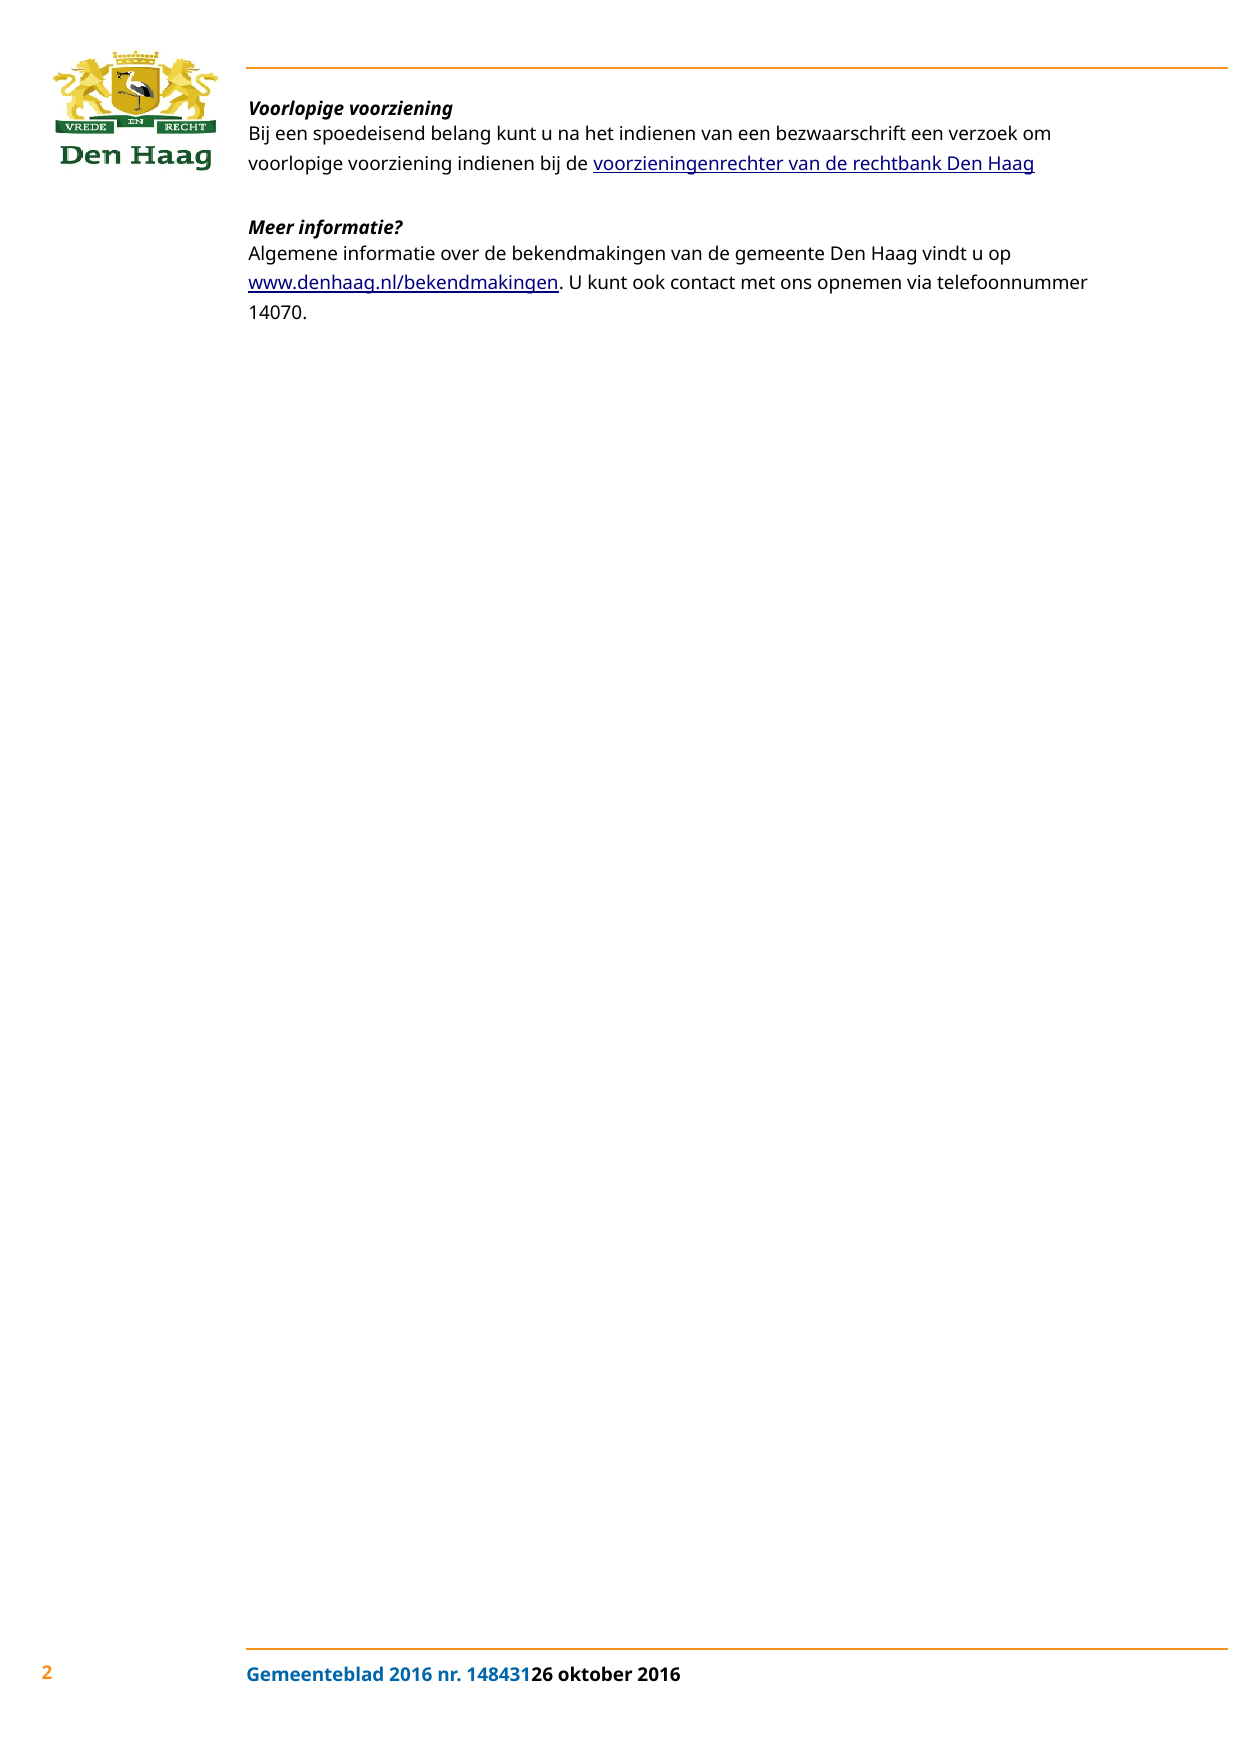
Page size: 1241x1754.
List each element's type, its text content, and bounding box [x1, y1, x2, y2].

text Meer informatie? [248, 214, 1152, 240]
picture [41, 47, 231, 172]
text Algemene informatie over de bekendmakingen van de gemeente Den Haag vindt u op www.denhaag.nl/bekendmakingen. U kunt ook contact met ons opnemen via telefoonnummer 14070. [248, 240, 1152, 325]
text Bij een spoedeisend belang kunt u na het indienen van een bezwaarschrift een verzoek om voorlopige voorziening indienen bij de voorzieningenrechter van de rechtbank Den Haag [248, 121, 1152, 176]
text Voorlopige voorziening [248, 95, 1152, 121]
